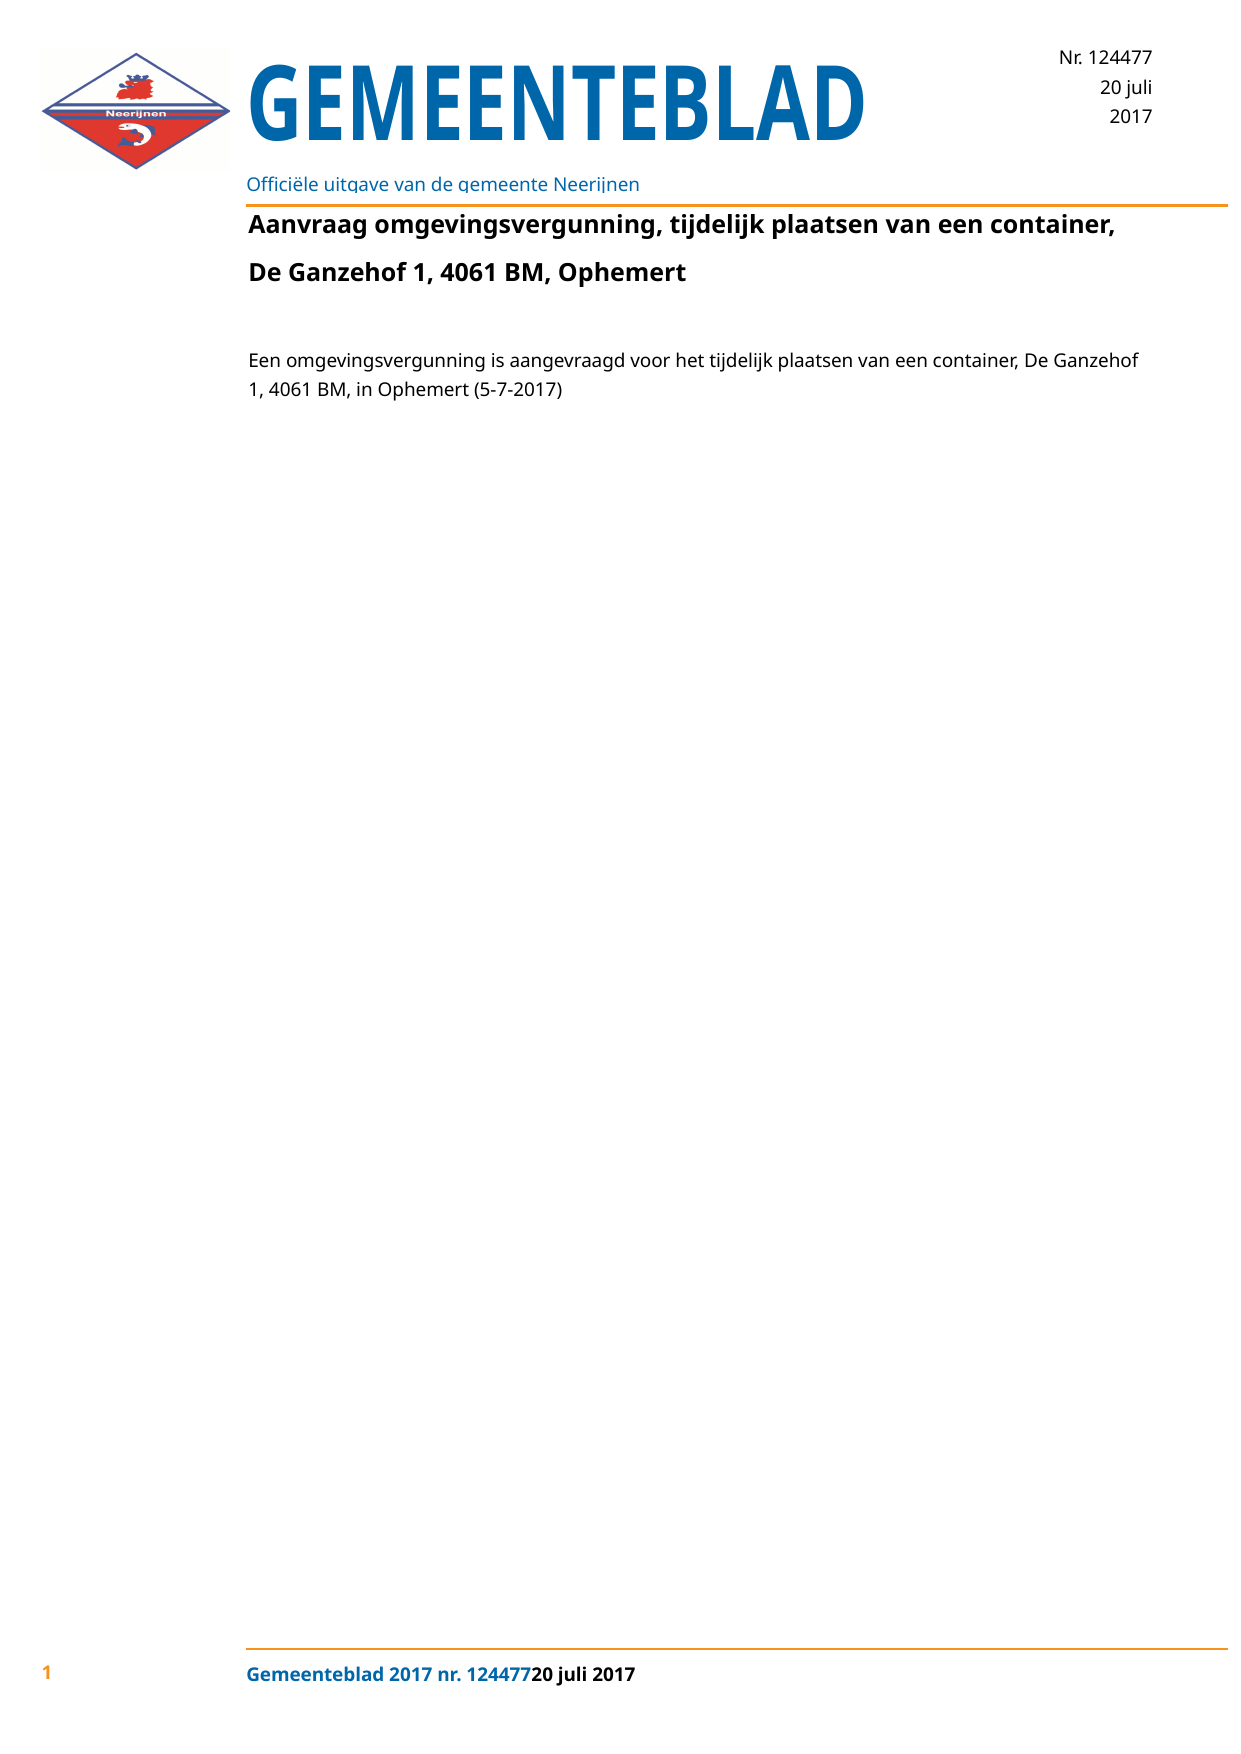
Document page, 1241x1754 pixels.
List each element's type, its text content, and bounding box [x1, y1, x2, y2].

table_header [248, 318, 1152, 344]
text Aanvraag omgevingsvergunning, tijdelijk plaatsen van een container, De Ganzehof 1, 4061 BM, Ophemert [248, 207, 1152, 288]
table_header Een omgevingsvergunning is aangevraagd voor het tijdelijk plaatsen van een container, De Ganzehof 1, 4061 BM, in Ophemert (5-7-2017) [248, 347, 1152, 402]
picture [41, 47, 231, 172]
